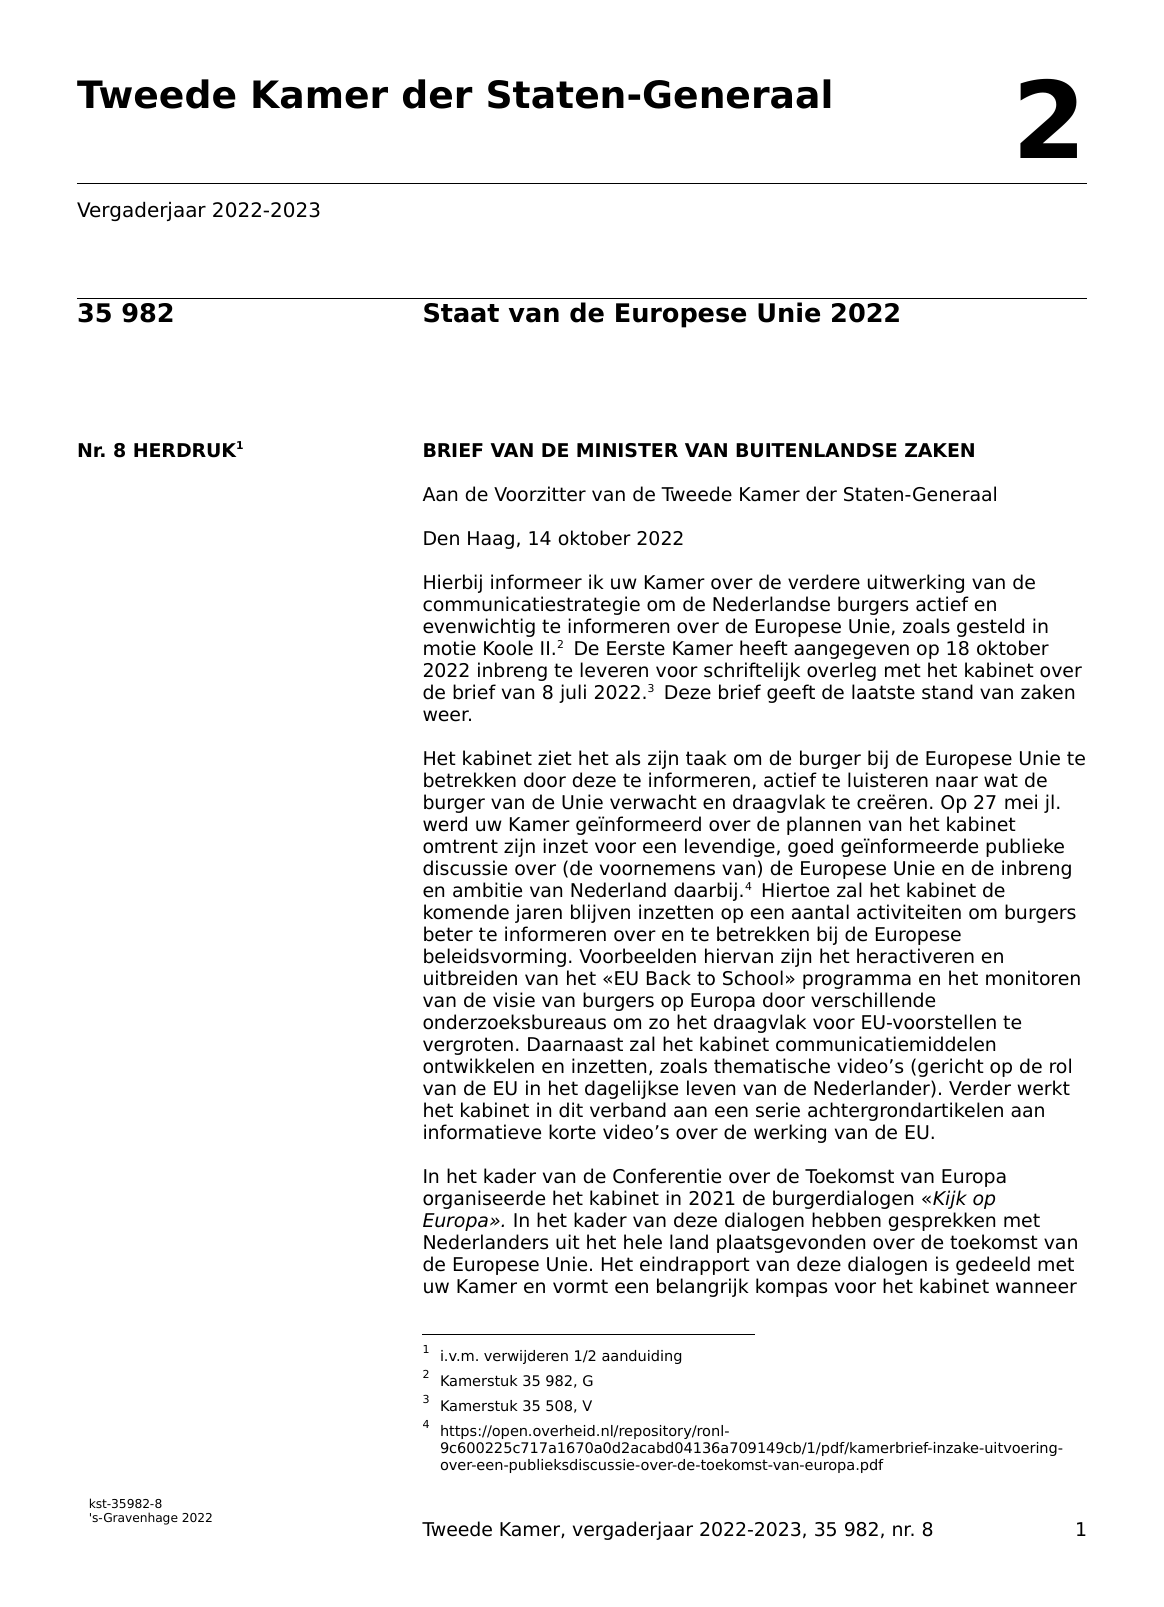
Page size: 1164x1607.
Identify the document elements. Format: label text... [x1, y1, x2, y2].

text Het kabinet ziet het als zijn taak om de burger bij de Europese Unie te betrekken door deze te informeren, actief te luisteren naar wat de burger van de Unie verwacht en draagvlak te creëren. Op 27 mei jl. werd uw Kamer geïnformeerd over de plannen van het kabinet omtrent zijn inzet voor een levendige, goed geïnformeerde publieke discussie over (de voornemens van) de Europese Unie en de inbreng en ambitie van Nederland daarbij. Hiertoe zal het kabinet de komende jaren blijven inzetten op een aantal activiteiten om burgers beter te informeren over en te betrekken bij de Europese beleidsvorming. Voorbeelden hiervan zijn het heractiveren en uitbreiden van het «EU Back to School» programma en het monitoren van de visie van burgers op Europa door verschillende onderzoeksbureaus om zo het draagvlak voor EU-voorstellen te vergroten. Daarnaast zal het kabinet communicatiemiddelen ontwikkelen en inzetten, zoals thematische video’s (gericht op de rol van de EU in het dagelijkse leven van de Nederlander). Verder werkt het kabinet in dit verband aan een serie achtergrondartikelen aan informatieve korte video’s over de werking van de EU. [422, 748, 1087, 1144]
text In het kader van de Conferentie over de Toekomst van Europa organiseerde het kabinet in 2021 de burgerdialogen «Kijk op Europa». In het kader van deze dialogen hebben gesprekken met Nederlanders uit het hele land plaatsgevonden over de toekomst van de Europese Unie. Het eindrapport van deze dialogen is gedeeld met uw Kamer en vormt een belangrijk kompas voor het kabinet wanneer [422, 1166, 1087, 1298]
table_header Tweede Kamer der Staten-Generaal [77, 59, 886, 183]
text i.v.m. verwijderen 1/2 aanduiding [422, 1343, 1087, 1366]
table_cell Vergaderjaar 2022-2023 [77, 184, 1087, 298]
text kst-35982-8 [88, 1497, 323, 1511]
text Kamerstuk 35 982, G [422, 1368, 1087, 1391]
text Hierbij informeer ik uw Kamer over de verdere uitwerking van de communicatiestrategie om de Nederlandse burgers actief en evenwichtig te informeren over de Europese Unie, zoals gesteld in motie Koole II. De Eerste Kamer heeft aangegeven op 18 oktober 2022 inbreng te leveren voor schriftelijk overleg met het kabinet over de brief van 8 juli 2022. Deze brief geeft de laatste stand van zaken weer. [422, 572, 1087, 726]
subtitle Nr. 8 HERDRUK BRIEF VAN DE MINISTER VAN BUITENLANDSE ZAKEN [77, 440, 1087, 462]
table_header 2 [886, 59, 1087, 183]
text 's-Gravenhage 2022 [88, 1511, 323, 1525]
subtitle 35 982 Staat van de Europese Unie 2022 [77, 299, 1087, 329]
text Den Haag, 14 oktober 2022 [422, 528, 1087, 550]
text https://open.overheid.nl/repository/ronl-9c600225c717a1670a0d2acabd04136a709149cb/1/pdf/kamerbrief-inzake-uitvoering-over-een-publieksdiscussie-over-de-toekomst-van-europa.pdf [422, 1418, 1087, 1474]
text Aan de Voorzitter van de Tweede Kamer der Staten-Generaal [422, 484, 1087, 506]
text Kamerstuk 35 508, V [422, 1393, 1087, 1416]
